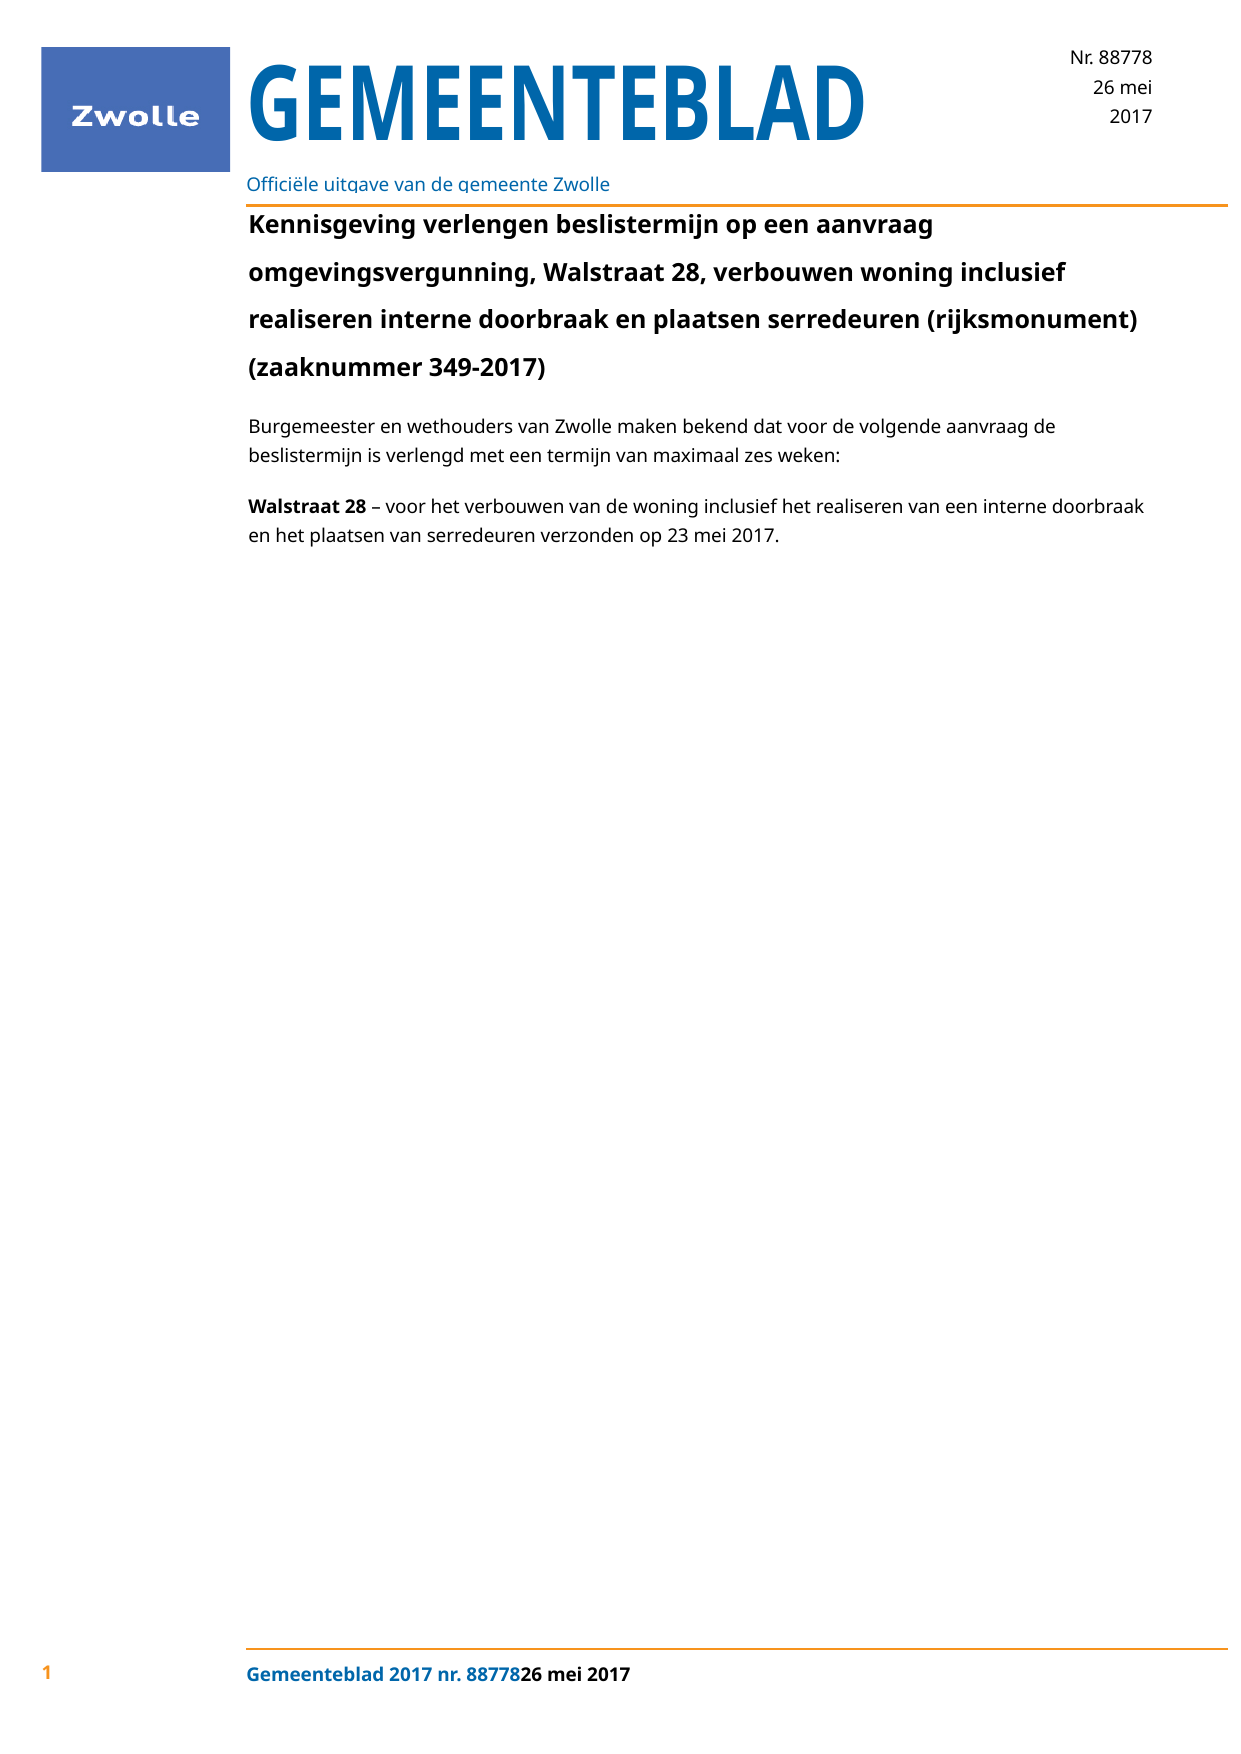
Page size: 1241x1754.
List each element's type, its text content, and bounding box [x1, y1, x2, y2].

picture [41, 47, 231, 172]
text Burgemeester en wethouders van Zwolle maken bekend dat voor de volgende aanvraag de beslistermijn is verlengd met een termijn van maximaal zes weken: [248, 413, 1152, 468]
text Walstraat 28 – voor het verbouwen van de woning inclusief het realiseren van een interne doorbraak en het plaatsen van serredeuren verzonden op 23 mei 2017. [248, 493, 1152, 548]
text Kennisgeving verlengen beslistermijn op een aanvraag omgevingsvergunning, Walstraat 28, verbouwen woning inclusief realiseren interne doorbraak en plaatsen serredeuren (rijksmonument) (zaaknummer 349-2017) [248, 207, 1152, 384]
